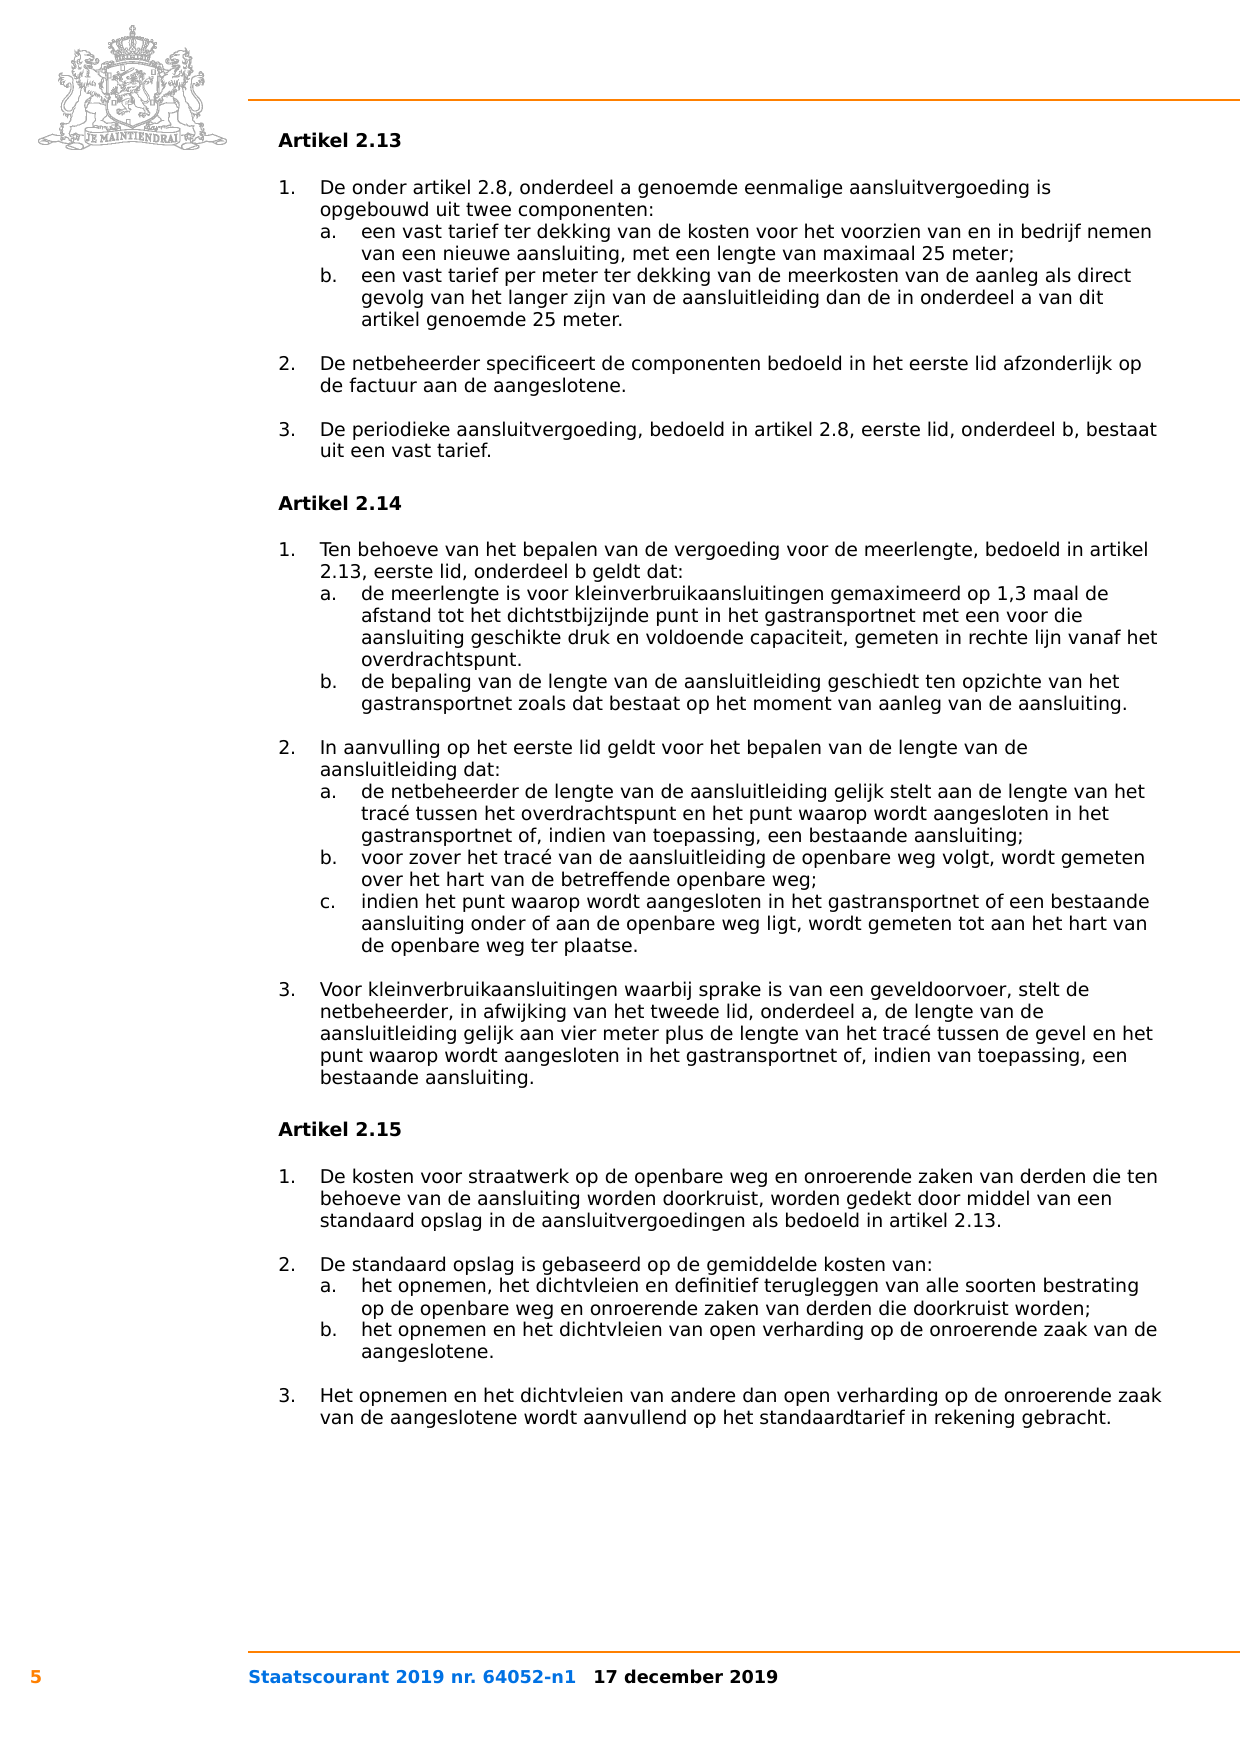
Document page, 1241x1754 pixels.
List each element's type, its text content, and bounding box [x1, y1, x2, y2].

text b. het opnemen en het dichtvleien van open verharding op de onroerende zaak van de aangeslotene. [319, 1319, 1163, 1363]
text a. het opnemen, het dichtvleien en definitief terugleggen van alle soorten bestrating op de openbare weg en onroerende zaken van derden die doorkruist worden; [319, 1275, 1163, 1319]
text 1. Ten behoeve van het bepalen van de vergoeding voor de meerlengte, bedoeld in artikel 2.13, eerste lid, onderdeel b geldt dat: [278, 539, 1163, 583]
subtitle Artikel 2.13 [278, 130, 1163, 152]
text 2. In aanvulling op het eerste lid geldt voor het bepalen van de lengte van de aansluitleiding dat: [278, 737, 1163, 781]
text 2. De standaard opslag is gebaseerd op de gemiddelde kosten van: [278, 1253, 1163, 1275]
text 1. De onder artikel 2.8, onderdeel a genoemde eenmalige aansluitvergoeding is opgebouwd uit twee componenten: [278, 177, 1163, 221]
text 3. Voor kleinverbruikaansluitingen waarbij sprake is van een geveldoorvoer, stelt de netbeheerder, in afwijking van het tweede lid, onderdeel a, de lengte van de aansluitleiding gelijk aan vier meter plus de lengte van het tracé tussen de gevel en het punt waarop wordt aangesloten in het gastransportnet of, indien van toepassing, een bestaande aansluiting. [278, 979, 1163, 1089]
text b. de bepaling van de lengte van de aansluitleiding geschiedt ten opzichte van het gastransportnet zoals dat bestaat op het moment van aanleg van de aansluiting. [319, 671, 1163, 715]
text 3. De periodieke aansluitvergoeding, bedoeld in artikel 2.8, eerste lid, onderdeel b, bestaat uit een vast tarief. [278, 418, 1163, 462]
text b. voor zover het tracé van de aansluitleiding de openbare weg volgt, wordt gemeten over het hart van de betreffende openbare weg; [319, 847, 1163, 891]
subtitle Artikel 2.14 [278, 492, 1163, 514]
text 1. De kosten voor straatwerk op de openbare weg en onroerende zaken van derden die ten behoeve van de aansluiting worden doorkruist, worden gedekt door middel van een standaard opslag in de aansluitvergoedingen als bedoeld in artikel 2.13. [278, 1166, 1163, 1232]
text c. indien het punt waarop wordt aangesloten in het gastransportnet of een bestaande aansluiting onder of aan de openbare weg ligt, wordt gemeten tot aan het hart van de openbare weg ter plaatse. [319, 891, 1163, 957]
text a. de meerlengte is voor kleinverbruikaansluitingen gemaximeerd op 1,3 maal de afstand tot het dichtstbijzijnde punt in het gastransportnet met een voor die aansluiting geschikte druk en voldoende capaciteit, gemeten in rechte lijn vanaf het overdrachtspunt. [319, 583, 1163, 671]
picture [38, 25, 227, 150]
text 2. De netbeheerder specificeert de componenten bedoeld in het eerste lid afzonderlijk op de factuur aan de aangeslotene. [278, 353, 1163, 397]
subtitle Artikel 2.15 [278, 1119, 1163, 1141]
text b. een vast tarief per meter ter dekking van de meerkosten van de aanleg als direct gevolg van het langer zijn van de aansluitleiding dan de in onderdeel a van dit artikel genoemde 25 meter. [319, 265, 1163, 331]
text a. de netbeheerder de lengte van de aansluitleiding gelijk stelt aan de lengte van het tracé tussen het overdrachtspunt en het punt waarop wordt aangesloten in het gastransportnet of, indien van toepassing, een bestaande aansluiting; [319, 781, 1163, 847]
text a. een vast tarief ter dekking van de kosten voor het voorzien van en in bedrijf nemen van een nieuwe aansluiting, met een lengte van maximaal 25 meter; [319, 221, 1163, 265]
text 3. Het opnemen en het dichtvleien van andere dan open verharding op de onroerende zaak van de aangeslotene wordt aanvullend op het standaardtarief in rekening gebracht. [278, 1385, 1163, 1429]
